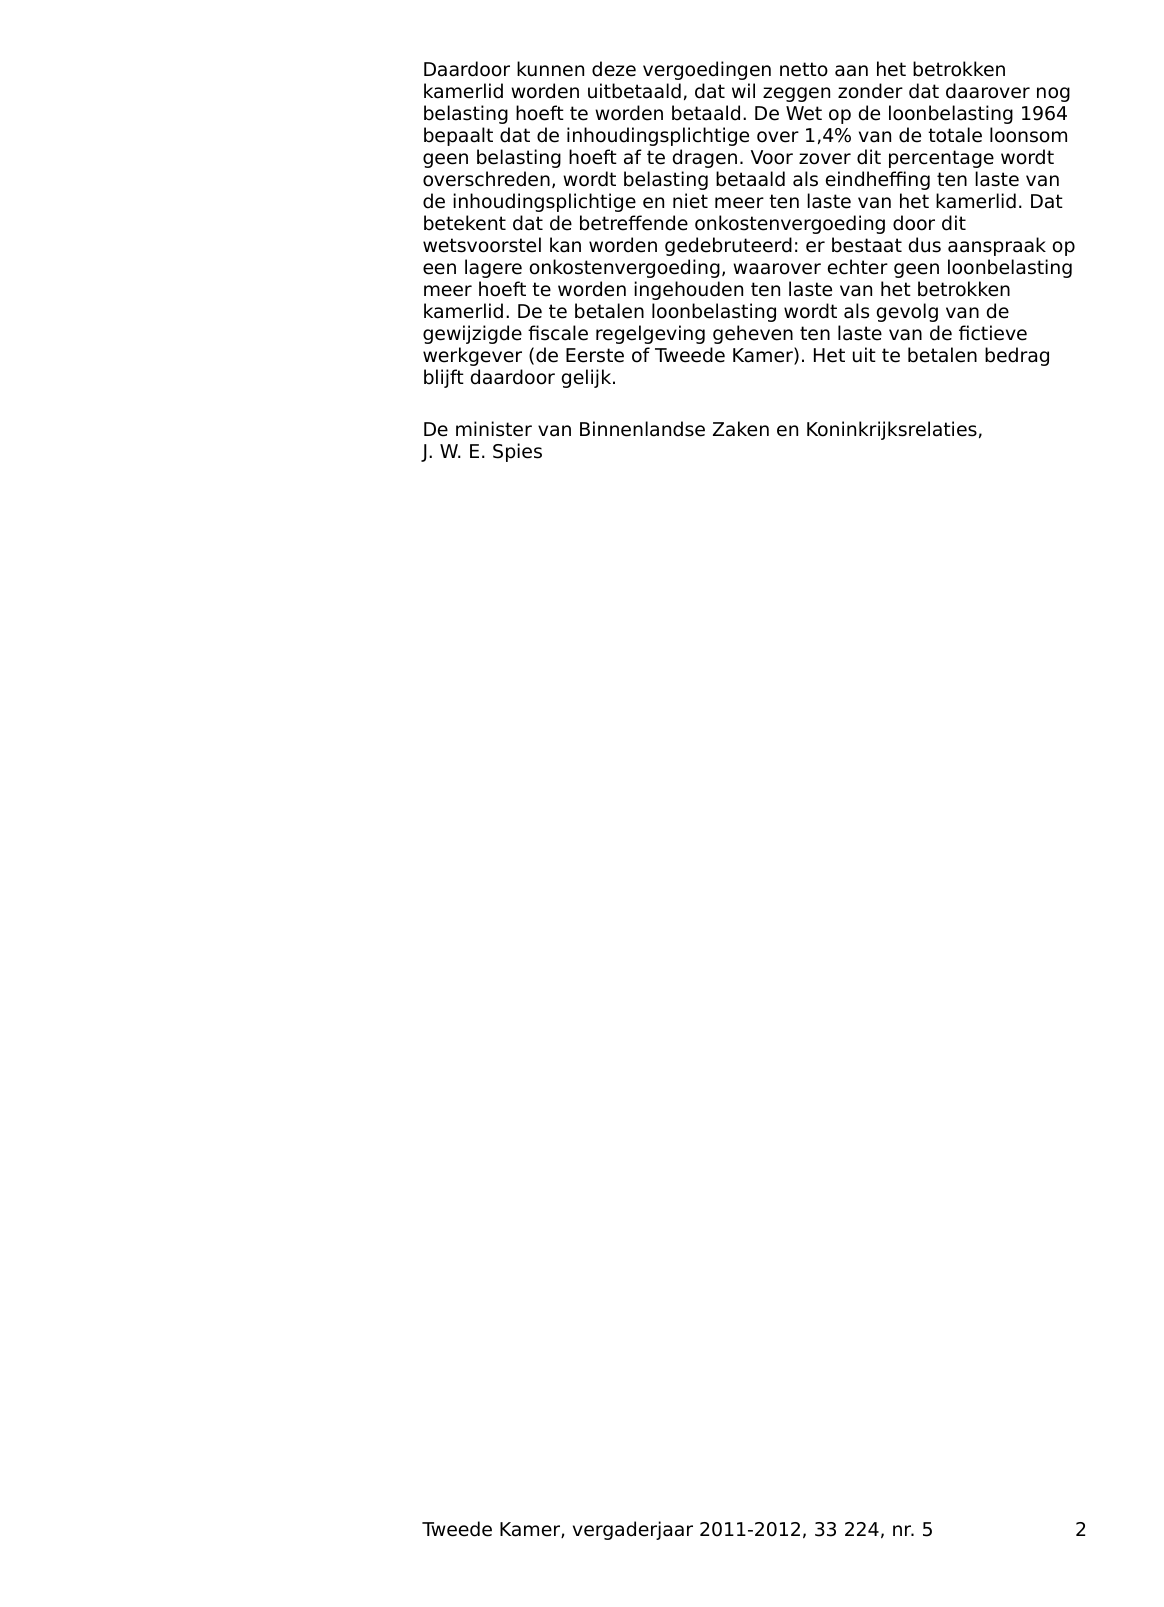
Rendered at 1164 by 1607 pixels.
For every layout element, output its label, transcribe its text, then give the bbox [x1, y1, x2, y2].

text De minister van Binnenlandse Zaken en Koninkrijksrelaties, J. W. E. Spies [422, 419, 1087, 463]
text Daardoor kunnen deze vergoedingen netto aan het betrokken kamerlid worden uitbetaald, dat wil zeggen zonder dat daarover nog belasting hoeft te worden betaald. De Wet op de loonbelasting 1964 bepaalt dat de inhoudingsplichtige over 1,4% van de totale loonsom geen belasting hoeft af te dragen. Voor zover dit percentage wordt overschreden, wordt belasting betaald als eindheffing ten laste van de inhoudingsplichtige en niet meer ten laste van het kamerlid. Dat betekent dat de betreffende onkostenvergoeding door dit wetsvoorstel kan worden gedebruteerd: er bestaat dus aanspraak op een lagere onkostenvergoeding, waarover echter geen loonbelasting meer hoeft te worden ingehouden ten laste van het betrokken kamerlid. De te betalen loonbelasting wordt als gevolg van de gewijzigde fiscale regelgeving geheven ten laste van de fictieve werkgever (de Eerste of Tweede Kamer). Het uit te betalen bedrag blijft daardoor gelijk. [422, 59, 1087, 389]
